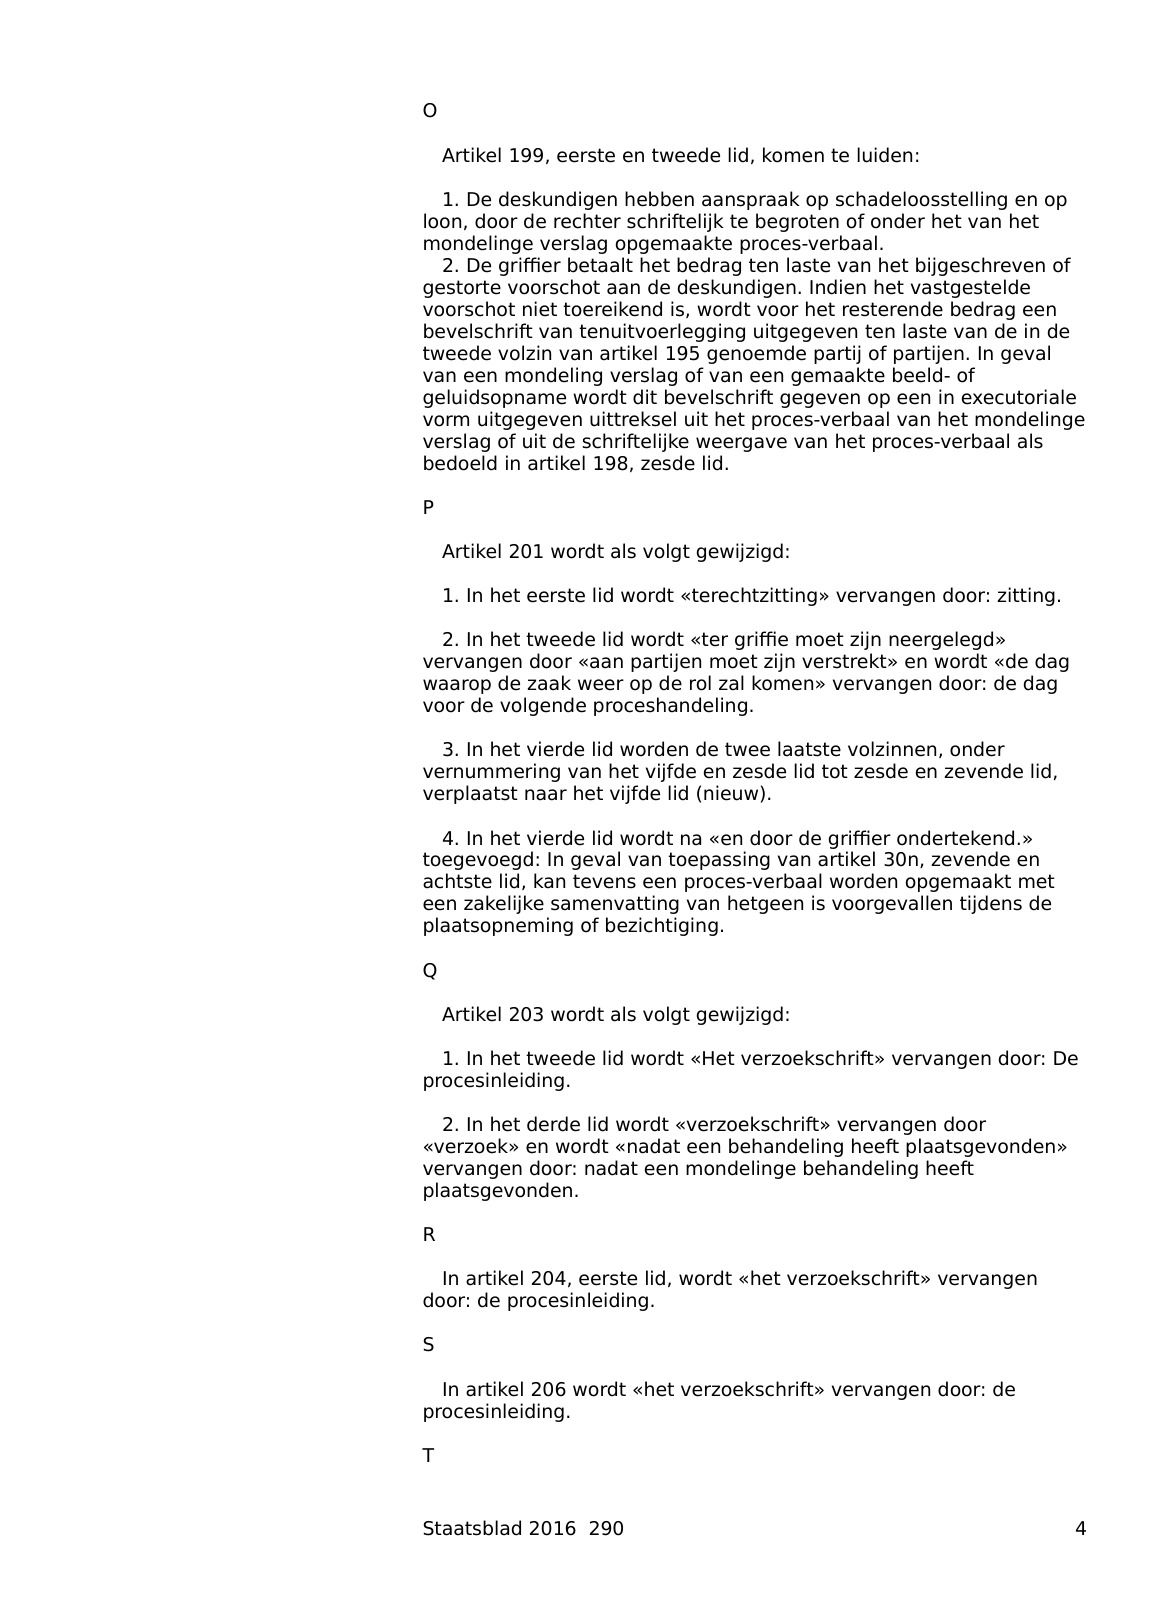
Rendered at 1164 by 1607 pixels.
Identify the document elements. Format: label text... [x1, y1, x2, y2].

text Q [422, 959, 1087, 981]
text P [422, 497, 1087, 519]
text Artikel 201 wordt als volgt gewijzigd: [422, 541, 1087, 563]
text Artikel 199, eerste en tweede lid, komen te luiden: [422, 144, 1087, 167]
text 2. De griffier betaalt het bedrag ten laste van het bijgeschreven of gestorte voorschot aan de deskundigen. Indien het vastgestelde voorschot niet toereikend is, wordt voor het resterende bedrag een bevelschrift van tenuitvoerlegging uitgegeven ten laste van de in de tweede volzin van artikel 195 genoemde partij of partijen. In geval van een mondeling verslag of van een gemaakte beeld- of geluidsopname wordt dit bevelschrift gegeven op een in executoriale vorm uitgegeven uittreksel uit het proces-verbaal van het mondelinge verslag of uit de schriftelijke weergave van het proces-verbaal als bedoeld in artikel 198, zesde lid. [422, 255, 1087, 474]
text 1. In het tweede lid wordt «Het verzoekschrift» vervangen door: De procesinleiding. [422, 1048, 1087, 1092]
text S [422, 1334, 1087, 1356]
text 2. In het derde lid wordt «verzoekschrift» vervangen door «verzoek» en wordt «nadat een behandeling heeft plaatsgevonden» vervangen door: nadat een mondelinge behandeling heeft plaatsgevonden. [422, 1114, 1087, 1202]
text 3. In het vierde lid worden de twee laatste volzinnen, onder vernummering van het vijfde en zesde lid tot zesde en zevende lid, verplaatst naar het vijfde lid (nieuw). [422, 739, 1087, 805]
text Artikel 203 wordt als volgt gewijzigd: [422, 1004, 1087, 1026]
text 4. In het vierde lid wordt na «en door de griffier ondertekend.» toegevoegd: In geval van toepassing van artikel 30n, zevende en achtste lid, kan tevens een proces-verbaal worden opgemaakt met een zakelijke samenvatting van hetgeen is voorgevallen tijdens de plaatsopneming of bezichtiging. [422, 827, 1087, 937]
text R [422, 1224, 1087, 1246]
text 2. In het tweede lid wordt «ter griffie moet zijn neergelegd» vervangen door «aan partijen moet zijn verstrekt» en wordt «de dag waarop de zaak weer op de rol zal komen» vervangen door: de dag voor de volgende proceshandeling. [422, 629, 1087, 717]
text In artikel 204, eerste lid, wordt «het verzoekschrift» vervangen door: de procesinleiding. [422, 1268, 1087, 1312]
text 1. De deskundigen hebben aanspraak op schadeloosstelling en op loon, door de rechter schriftelijk te begroten of onder het van het mondelinge verslag opgemaakte proces-verbaal. [422, 189, 1087, 255]
text In artikel 206 wordt «het verzoekschrift» vervangen door: de procesinleiding. [422, 1378, 1087, 1422]
text T [422, 1445, 1087, 1467]
text O [422, 100, 1087, 122]
text 1. In het eerste lid wordt «terechtzitting» vervangen door: zitting. [422, 585, 1087, 607]
